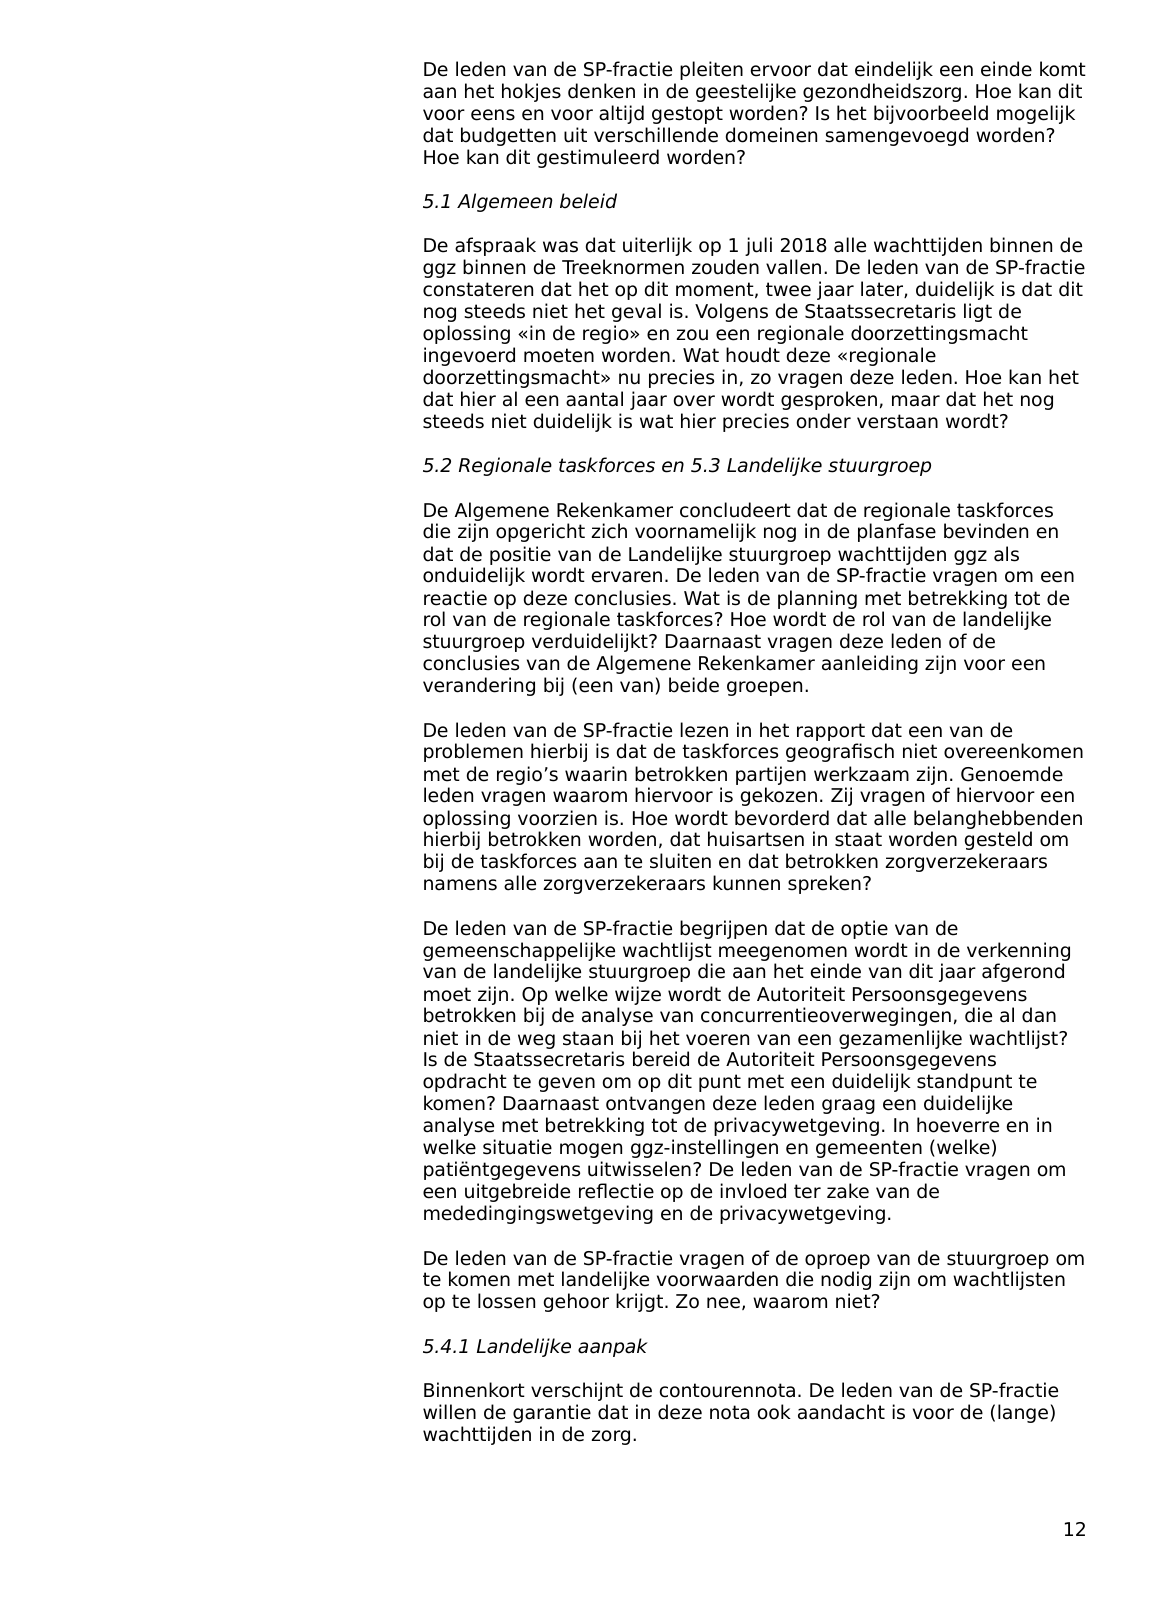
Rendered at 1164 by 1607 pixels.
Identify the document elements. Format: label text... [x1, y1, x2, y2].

text De leden van de SP-fractie pleiten ervoor dat eindelijk een einde komt aan het hokjes denken in de geestelijke gezondheidszorg. Hoe kan dit voor eens en voor altijd gestopt worden? Is het bijvoorbeeld mogelijk dat budgetten uit verschillende domeinen samengevoegd worden? Hoe kan dit gestimuleerd worden? [422, 59, 1087, 169]
text De afspraak was dat uiterlijk op 1 juli 2018 alle wachttijden binnen de ggz binnen de Treeknormen zouden vallen. De leden van de SP-fractie constateren dat het op dit moment, twee jaar later, duidelijk is dat dit nog steeds niet het geval is. Volgens de Staatssecretaris ligt de oplossing «in de regio» en zou een regionale doorzettingsmacht ingevoerd moeten worden. Wat houdt deze «regionale doorzettingsmacht» nu precies in, zo vragen deze leden. Hoe kan het dat hier al een aantal jaar over wordt gesproken, maar dat het nog steeds niet duidelijk is wat hier precies onder verstaan wordt? [422, 235, 1087, 433]
text De leden van de SP-fractie begrijpen dat de optie van de gemeenschappelijke wachtlijst meegenomen wordt in de verkenning van de landelijke stuurgroep die aan het einde van dit jaar afgerond moet zijn. Op welke wijze wordt de Autoriteit Persoonsgegevens betrokken bij de analyse van concurrentieoverwegingen, die al dan niet in de weg staan bij het voeren van een gezamenlijke wachtlijst? Is de Staatssecretaris bereid de Autoriteit Persoonsgegevens opdracht te geven om op dit punt met een duidelijk standpunt te komen? Daarnaast ontvangen deze leden graag een duidelijke analyse met betrekking tot de privacywetgeving. In hoeverre en in welke situatie mogen ggz-instellingen en gemeenten (welke) patiëntgegevens uitwisselen? De leden van de SP-fractie vragen om een uitgebreide reflectie op de invloed ter zake van de mededingingswetgeving en de privacywetgeving. [422, 917, 1087, 1225]
text Binnenkort verschijnt de contourennota. De leden van de SP-fractie willen de garantie dat in deze nota ook aandacht is voor de (lange) wachttijden in de zorg. [422, 1380, 1087, 1446]
text De Algemene Rekenkamer concludeert dat de regionale taskforces die zijn opgericht zich voornamelijk nog in de planfase bevinden en dat de positie van de Landelijke stuurgroep wachttijden ggz als onduidelijk wordt ervaren. De leden van de SP-fractie vragen om een reactie op deze conclusies. Wat is de planning met betrekking tot de rol van de regionale taskforces? Hoe wordt de rol van de landelijke stuurgroep verduidelijkt? Daarnaast vragen deze leden of de conclusies van de Algemene Rekenkamer aanleiding zijn voor een verandering bij (een van) beide groepen. [422, 499, 1087, 697]
subtitle 5.4.1 Landelijke aanpak [422, 1336, 1087, 1357]
subtitle 5.1 Algemeen beleid [422, 191, 1087, 213]
text De leden van de SP-fractie vragen of de oproep van de stuurgroep om te komen met landelijke voorwaarden die nodig zijn om wachtlijsten op te lossen gehoor krijgt. Zo nee, waarom niet? [422, 1247, 1087, 1313]
text De leden van de SP-fractie lezen in het rapport dat een van de problemen hierbij is dat de taskforces geografisch niet overeenkomen met de regio’s waarin betrokken partijen werkzaam zijn. Genoemde leden vragen waarom hiervoor is gekozen. Zij vragen of hiervoor een oplossing voorzien is. Hoe wordt bevorderd dat alle belanghebbenden hierbij betrokken worden, dat huisartsen in staat worden gesteld om bij de taskforces aan te sluiten en dat betrokken zorgverzekeraars namens alle zorgverzekeraars kunnen spreken? [422, 719, 1087, 895]
subtitle 5.2 Regionale taskforces en 5.3 Landelijke stuurgroep [422, 455, 1087, 477]
